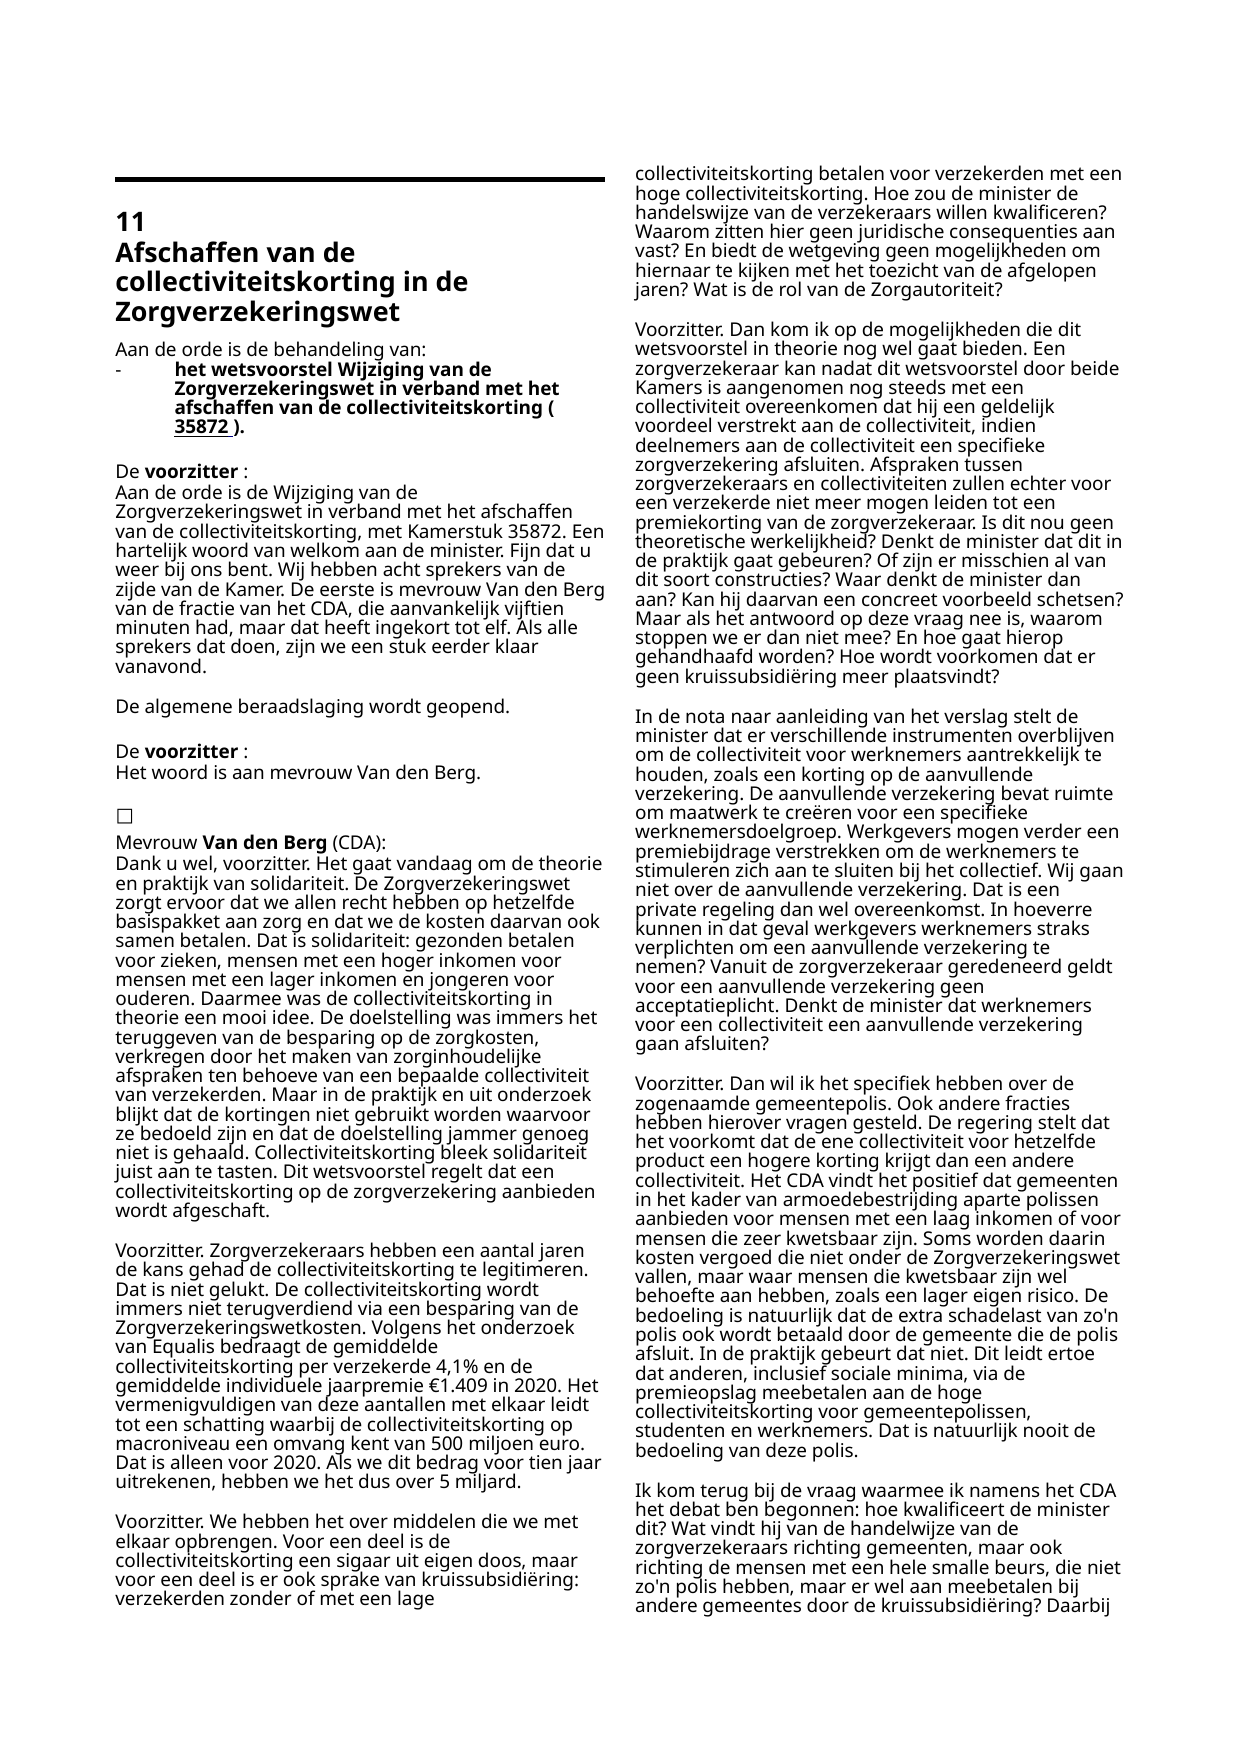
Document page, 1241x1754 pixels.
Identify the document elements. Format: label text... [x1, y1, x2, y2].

list het wetsvoorstel Wijziging van de Zorgverzekeringswet in verband met het afschaffen van de collectiviteitskorting ( 35872 ). [115, 361, 605, 438]
text Ik kom terug bij de vraag waarmee ik namens het CDA het debat ben begonnen: hoe kwalificeert de minister dit? Wat vindt hij van de handelwijze van de zorgverzekeraars richting gemeenten, maar ook richting de mensen met een hele smalle beurs, die niet zo'n polis hebben, maar er wel aan meebetalen bij andere gemeentes door de kruissubsidiëring? Daarbij [635, 1482, 1125, 1616]
text Voorzitter. Dan wil ik het specifiek hebben over de zogenaamde gemeentepolis. Ook andere fracties hebben hierover vragen gesteld. De regering stelt dat het voorkomt dat de ene collectiviteit voor hetzelfde product een hogere korting krijgt dan een andere collectiviteit. Het CDA vindt het positief dat gemeenten in het kader van armoedebestrijding aparte polissen aanbieden voor mensen met een laag inkomen of voor mensen die zeer kwetsbaar zijn. Soms worden daarin kosten vergoed die niet onder de Zorgverzekeringswet vallen, maar waar mensen die kwetsbaar zijn wel behoefte aan hebben, zoals een lager eigen risico. De bedoeling is natuurlijk dat de extra schadelast van zo'n polis ook wordt betaald door de gemeente die de polis afsluit. In de praktijk gebeurt dat niet. Dit leidt ertoe dat anderen, inclusief sociale minima, via de premieopslag meebetalen aan de hoge collectiviteitskorting voor gemeentepolissen, studenten en werknemers. Dat is natuurlijk nooit de bedoeling van deze polis. [635, 1075, 1125, 1461]
text Dank u wel, voorzitter. Het gaat vandaag om de theorie en praktijk van solidariteit. De Zorgverzekeringswet zorgt ervoor dat we allen recht hebben op hetzelfde basispakket aan zorg en dat we de kosten daarvan ook samen betalen. Dat is solidariteit: gezonden betalen voor zieken, mensen met een hoger inkomen voor mensen met een lager inkomen en jongeren voor ouderen. Daarmee was de collectiviteitskorting in theorie een mooi idee. De doelstelling was immers het teruggeven van de besparing op de zorgkosten, verkregen door het maken van zorginhoudelijke afspraken ten behoeve van een bepaalde collectiviteit van verzekerden. Maar in de praktijk en uit onderzoek blijkt dat de kortingen niet gebruikt worden waarvoor ze bedoeld zijn en dat de doelstelling jammer genoeg niet is gehaald. Collectiviteitskorting bleek solidariteit juist aan te tasten. Dit wetsvoorstel regelt dat een collectiviteitskorting op de zorgverzekering aanbieden wordt afgeschaft. [115, 855, 605, 1221]
text De voorzitter : [115, 458, 605, 484]
text Voorzitter. Dan kom ik op de mogelijkheden die dit wetsvoorstel in theorie nog wel gaat bieden. Een zorgverzekeraar kan nadat dit wetsvoorstel door beide Kamers is aangenomen nog steeds met een collectiviteit overeenkomen dat hij een geldelijk voordeel verstrekt aan de collectiviteit, indien deelnemers aan de collectiviteit een specifieke zorgverzekering afsluiten. Afspraken tussen zorgverzekeraars en collectiviteiten zullen echter voor een verzekerde niet meer mogen leiden tot een premiekorting van de zorgverzekeraar. Is dit nou geen theoretische werkelijkheid? Denkt de minister dat dit in de praktijk gaat gebeuren? Of zijn er misschien al van dit soort constructies? Waar denkt de minister dan aan? Kan hij daarvan een concreet voorbeeld schetsen? Maar als het antwoord op deze vraag nee is, waarom stoppen we er dan niet mee? En hoe gaat hierop gehandhaafd worden? Hoe wordt voorkomen dat er geen kruissubsidiëring meer plaatsvindt? [635, 321, 1125, 687]
text In de nota naar aanleiding van het verslag stelt de minister dat er verschillende instrumenten overblijven om de collectiviteit voor werknemers aantrekkelijk te houden, zoals een korting op de aanvullende verzekering. De aanvullende verzekering bevat ruimte om maatwerk te creëren voor een specifieke werknemersdoelgroep. Werkgevers mogen verder een premiebijdrage verstrekken om de werknemers te stimuleren zich aan te sluiten bij het collectief. Wij gaan niet over de aanvullende verzekering. Dat is een private regeling dan wel overeenkomst. In hoeverre kunnen in dat geval werkgevers werknemers straks verplichten om een aanvullende verzekering te nemen? Vanuit de zorgverzekeraar geredeneerd geldt voor een aanvullende verzekering geen acceptatieplicht. Denkt de minister dat werknemers voor een collectiviteit een aanvullende verzekering gaan afsluiten? [635, 708, 1125, 1055]
text Mevrouw Van den Berg (CDA): [115, 829, 605, 855]
text 11 [115, 203, 605, 239]
text De voorzitter : [115, 738, 605, 764]
text Afschaffen van de collectiviteitskorting in de Zorgverzekeringswet [115, 239, 605, 341]
text collectiviteitskorting betalen voor verzekerden met een hoge collectiviteitskorting. Hoe zou de minister de handelswijze van de verzekeraars willen kwalificeren? Waarom zitten hier geen juridische consequenties aan vast? En biedt de wetgeving geen mogelijkheden om hiernaar te kijken met het toezicht van de afgelopen jaren? Wat is de rol van de Zorgautoriteit? [635, 165, 1125, 300]
text ⬜ [115, 804, 605, 829]
text Voorzitter. We hebben het over middelen die we met elkaar opbrengen. Voor een deel is de collectiviteitskorting een sigaar uit eigen doos, maar voor een deel is er ook sprake van kruissubsidiëring: verzekerden zonder of met een lage [115, 1513, 605, 1610]
text Het woord is aan mevrouw Van den Berg. [115, 764, 605, 783]
text Aan de orde is de behandeling van: [115, 341, 605, 361]
text Aan de orde is de Wijziging van de Zorgverzekeringswet in verband met het afschaffen van de collectiviteitskorting, met Kamerstuk 35872. Een hartelijk woord van welkom aan de minister. Fijn dat u weer bij ons bent. Wij hebben acht sprekers van de zijde van de Kamer. De eerste is mevrouw Van den Berg van de fractie van het CDA, die aanvankelijk vijftien minuten had, maar dat heeft ingekort tot elf. Als alle sprekers dat doen, zijn we een stuk eerder klaar vanavond. [115, 484, 605, 677]
text De algemene beraadslaging wordt geopend. [115, 698, 605, 717]
text Voorzitter. Zorgverzekeraars hebben een aantal jaren de kans gehad de collectiviteitskorting te legitimeren. Dat is niet gelukt. De collectiviteitskorting wordt immers niet terugverdiend via een besparing van de Zorgverzekeringswetkosten. Volgens het onderzoek van Equalis bedraagt de gemiddelde collectiviteitskorting per verzekerde 4,1% en de gemiddelde individuele jaarpremie €1.409 in 2020. Het vermenigvuldigen van deze aantallen met elkaar leidt tot een schatting waarbij de collectiviteitskorting op macroniveau een omvang kent van 500 miljoen euro. Dat is alleen voor 2020. Als we dit bedrag voor tien jaar uitrekenen, hebben we het dus over 5 miljard. [115, 1242, 605, 1493]
